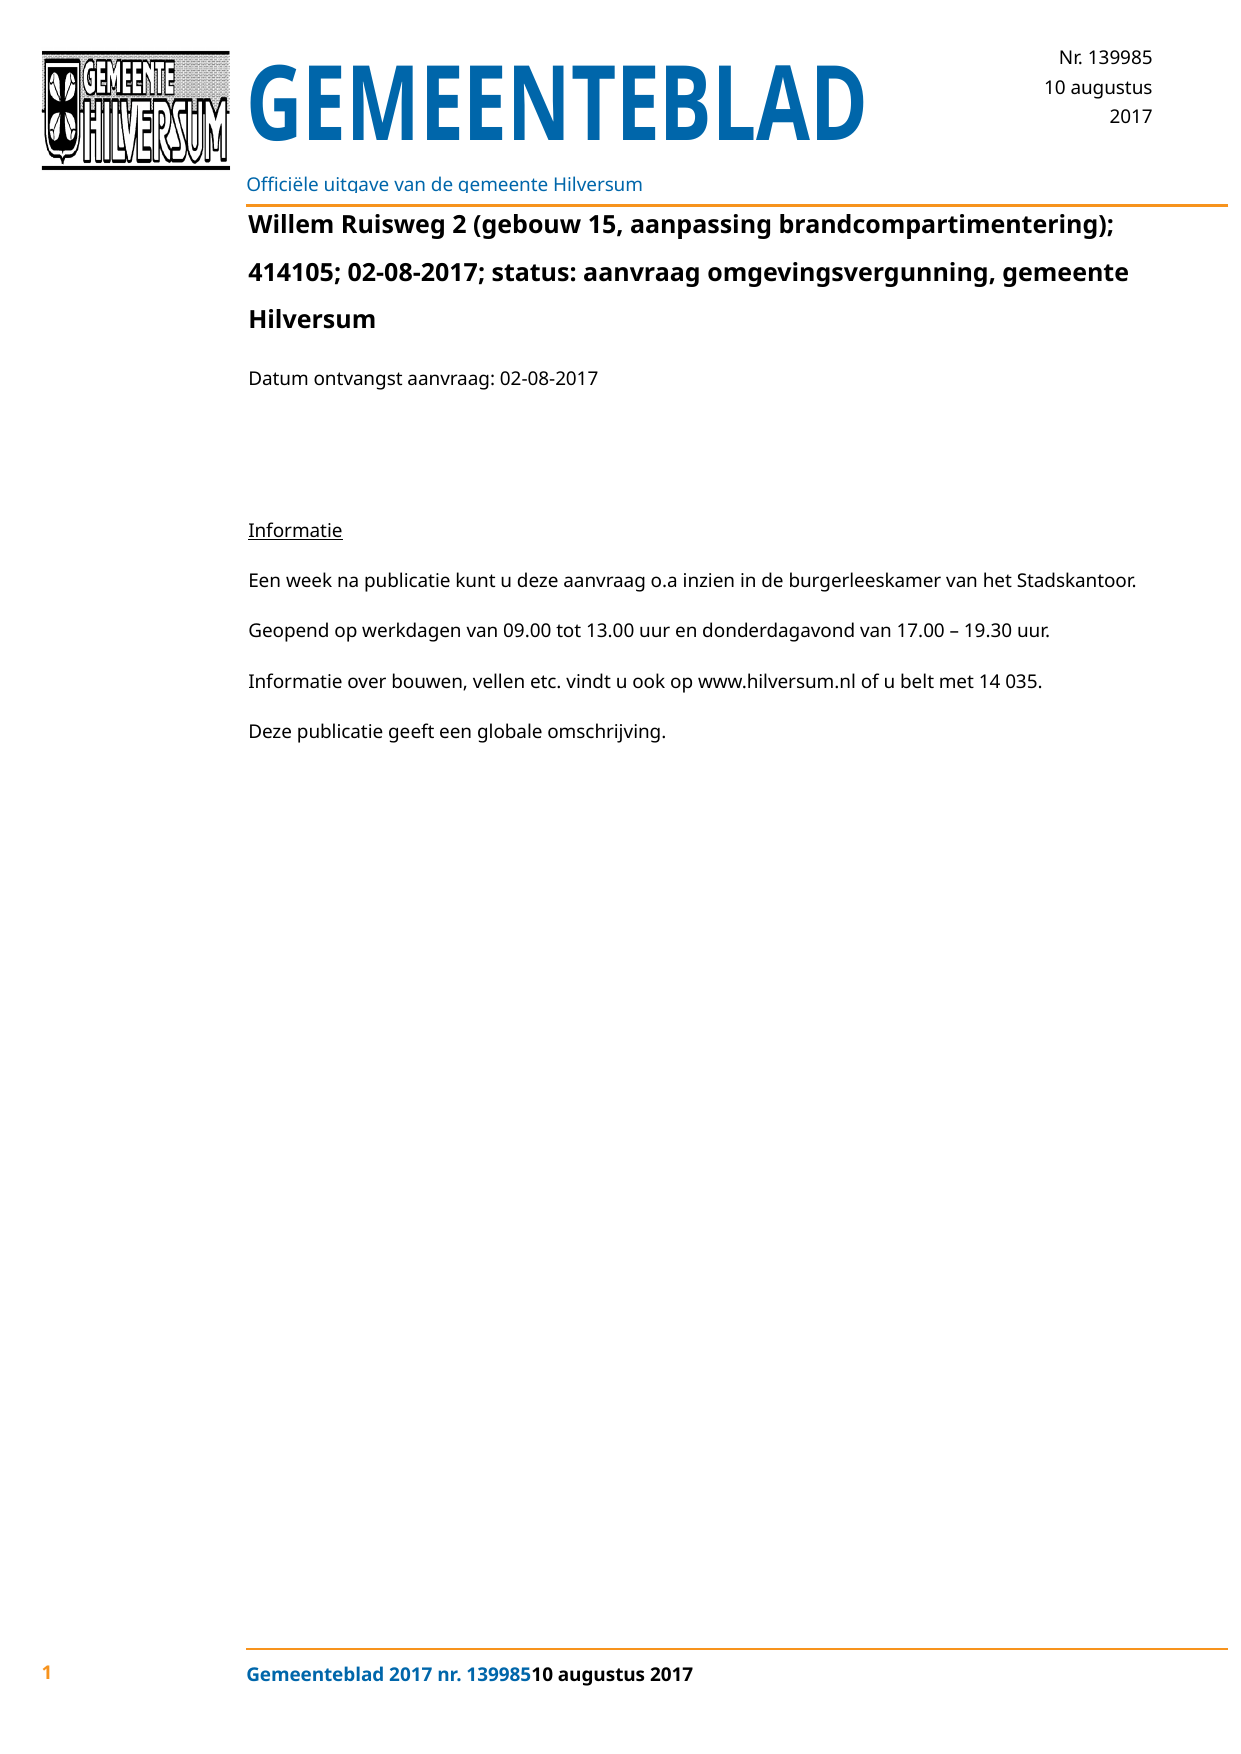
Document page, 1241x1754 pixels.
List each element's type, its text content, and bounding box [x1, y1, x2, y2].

text Deze publicatie geeft een globale omschrijving. [248, 718, 1152, 744]
text Informatie [248, 517, 1152, 542]
text Een week na publicatie kunt u deze aanvraag o.a inzien in de burgerleeskamer van het Stadskantoor. [248, 567, 1152, 593]
text Willem Ruisweg 2 (gebouw 15, aanpassing brandcompartimentering); 414105; 02-08-2017; status: aanvraag omgevingsvergunning, gemeente Hilversum [248, 207, 1152, 336]
text Datum ontvangst aanvraag: 02-08-2017 [248, 366, 1152, 391]
text Geopend op werkdagen van 09.00 tot 13.00 uur en donderdagavond van 17.00 – 19.30 uur. [248, 618, 1152, 643]
text Informatie over bouwen, vellen etc. vindt u ook op www.hilversum.nl of u belt met 14 035. [248, 668, 1152, 694]
picture [41, 47, 231, 172]
